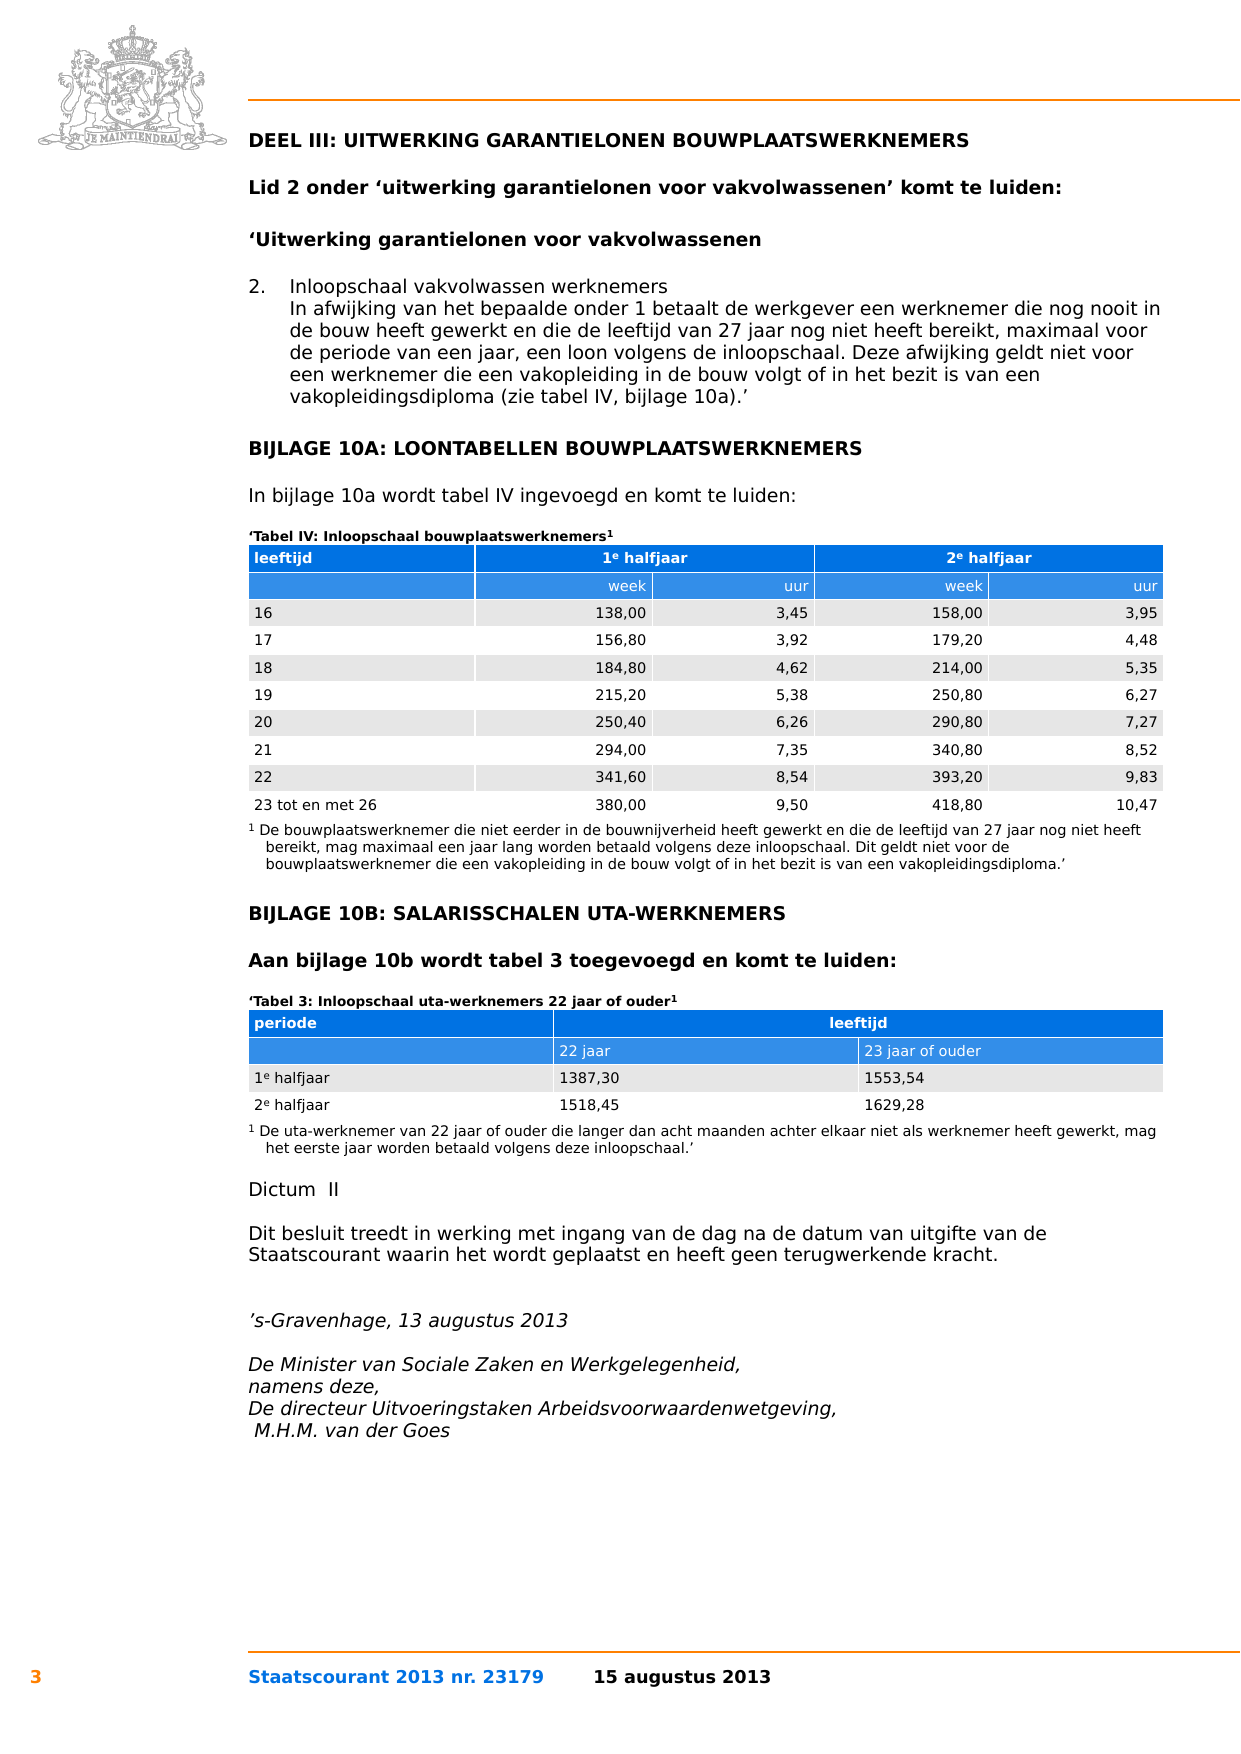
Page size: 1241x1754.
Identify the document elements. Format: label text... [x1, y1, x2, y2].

subtitle ‘Uitwerking garantielonen voor vakvolwassenen [248, 229, 1163, 251]
table_cell 250,80 [815, 682, 988, 709]
table_cell 1e halfjaar [476, 545, 814, 572]
table_cell 3,95 [989, 600, 1163, 626]
subtitle BIJLAGE 10B: SALARISSCHALEN UTA-WERKNEMERS [248, 903, 1163, 925]
text Lid 2 onder ‘uitwerking garantielonen voor vakvolwassenen’ komt te luiden: [248, 177, 1163, 199]
table_cell 5,38 [653, 682, 814, 709]
text Dictum II [248, 1178, 1163, 1201]
table_cell 341,60 [476, 765, 652, 791]
table_cell 19 [249, 682, 474, 709]
subtitle BIJLAGE 10A: LOONTABELLEN BOUWPLAATSWERKNEMERS [248, 438, 1163, 460]
table_cell 1 De bouwplaatswerknemer die niet eerder in de bouwnijverheid heeft gewerkt en die de leeftijd van 27 jaar nog niet heeft bereikt, mag maximaal een jaar lang worden betaald volgens deze inloopschaal. Dit geldt niet voor de bouwplaatswerknemer die een vakopleiding in de bouw volgt of in het bezit is van een vakopleidingsdiploma.’ [248, 819, 1163, 873]
table_cell 1387,30 [554, 1065, 858, 1092]
table_cell 23 tot en met 26 [249, 792, 474, 818]
table_cell leeftijd [554, 1010, 1163, 1037]
table_cell 20 [249, 710, 474, 736]
table_cell 4,62 [653, 655, 814, 681]
table_cell 2e halfjaar [815, 545, 1163, 572]
table_cell 418,80 [815, 792, 988, 818]
text De Minister van Sociale Zaken en Werkgelegenheid, namens deze, De directeur Uitvoeringstaken Arbeidsvoorwaardenwetgeving, M.H.M. van der Goes [248, 1354, 1163, 1442]
table_cell 5,35 [989, 655, 1163, 681]
table_cell [249, 1038, 553, 1064]
table_cell 17 [249, 628, 474, 654]
text 2. Inloopschaal vakvolwassen werknemers [248, 276, 1163, 298]
table_cell 184,80 [476, 655, 652, 681]
text Aan bijlage 10b wordt tabel 3 toegevoegd en komt te luiden: [248, 950, 1163, 972]
table_cell 16 [249, 600, 474, 626]
table_cell 1 De uta-werknemer van 22 jaar of ouder die langer dan acht maanden achter elkaar niet als werknemer heeft gewerkt, mag het eerste jaar worden betaald volgens deze inloopschaal.’ [248, 1120, 1163, 1157]
table_cell 22 jaar [554, 1038, 858, 1064]
table_cell 3,92 [653, 628, 814, 654]
table_cell week [815, 573, 988, 599]
table_cell uur [653, 573, 814, 599]
table_cell 8,54 [653, 765, 814, 791]
table_cell 250,40 [476, 710, 652, 736]
table_cell leeftijd [249, 545, 474, 572]
table_cell 18 [249, 655, 474, 681]
picture [38, 25, 227, 150]
table_cell 294,00 [476, 737, 652, 763]
table_cell 2e halfjaar [249, 1093, 553, 1119]
text In bijlage 10a wordt tabel IV ingevoegd en komt te luiden: [248, 485, 1163, 507]
table_cell 7,35 [653, 737, 814, 763]
table_header ‘Tabel 3: Inloopschaal uta-werknemers 22 jaar of ouder1 [248, 994, 1163, 1009]
table_cell 22 [249, 765, 474, 791]
table_cell 23 jaar of ouder [859, 1038, 1163, 1064]
table_cell 158,00 [815, 600, 988, 626]
table_cell 179,20 [815, 628, 988, 654]
subtitle DEEL III: UITWERKING GARANTIELONEN BOUWPLAATSWERKNEMERS [248, 130, 1163, 152]
table_cell 9,83 [989, 765, 1163, 791]
table_cell 3,45 [653, 600, 814, 626]
table_cell 21 [249, 737, 474, 763]
table_cell 393,20 [815, 765, 988, 791]
table_cell week [476, 573, 652, 599]
table_cell 4,48 [989, 628, 1163, 654]
table_cell 1629,28 [859, 1093, 1163, 1119]
text Dit besluit treedt in werking met ingang van de dag na de datum van uitgifte van de Staatscourant waarin het wordt geplaatst en heeft geen terugwerkende kracht. [248, 1222, 1163, 1266]
table_cell 7,27 [989, 710, 1163, 736]
table_cell periode [249, 1010, 553, 1037]
table_cell 214,00 [815, 655, 988, 681]
table_cell 380,00 [476, 792, 652, 818]
table_cell 215,20 [476, 682, 652, 709]
table_cell 1e halfjaar [249, 1065, 553, 1092]
text ’s-Gravenhage, 13 augustus 2013 [248, 1310, 1163, 1332]
table_cell uur [989, 573, 1163, 599]
table_cell 9,50 [653, 792, 814, 818]
table_cell 138,00 [476, 600, 652, 626]
table_cell 156,80 [476, 628, 652, 654]
table_cell 10,47 [989, 792, 1163, 818]
table_cell 6,26 [653, 710, 814, 736]
text In afwijking van het bepaalde onder 1 betaalt de werkgever een werknemer die nog nooit in de bouw heeft gewerkt en die de leeftijd van 27 jaar nog niet heeft bereikt, maximaal voor de periode van een jaar, een loon volgens de inloopschaal. Deze afwijking geldt niet voor een werknemer die een vakopleiding in de bouw volgt of in het bezit is van een vakopleidingsdiploma (zie tabel IV, bijlage 10a).’ [289, 298, 1163, 408]
table_cell 1518,45 [554, 1093, 858, 1119]
table_cell 6,27 [989, 682, 1163, 709]
table_cell 290,80 [815, 710, 988, 736]
table_header ‘Tabel IV: Inloopschaal bouwplaatswerknemers1 [248, 529, 1163, 544]
table_cell 1553,54 [859, 1065, 1163, 1092]
table_cell 340,80 [815, 737, 988, 763]
table_cell [249, 573, 474, 599]
table_cell 8,52 [989, 737, 1163, 763]
